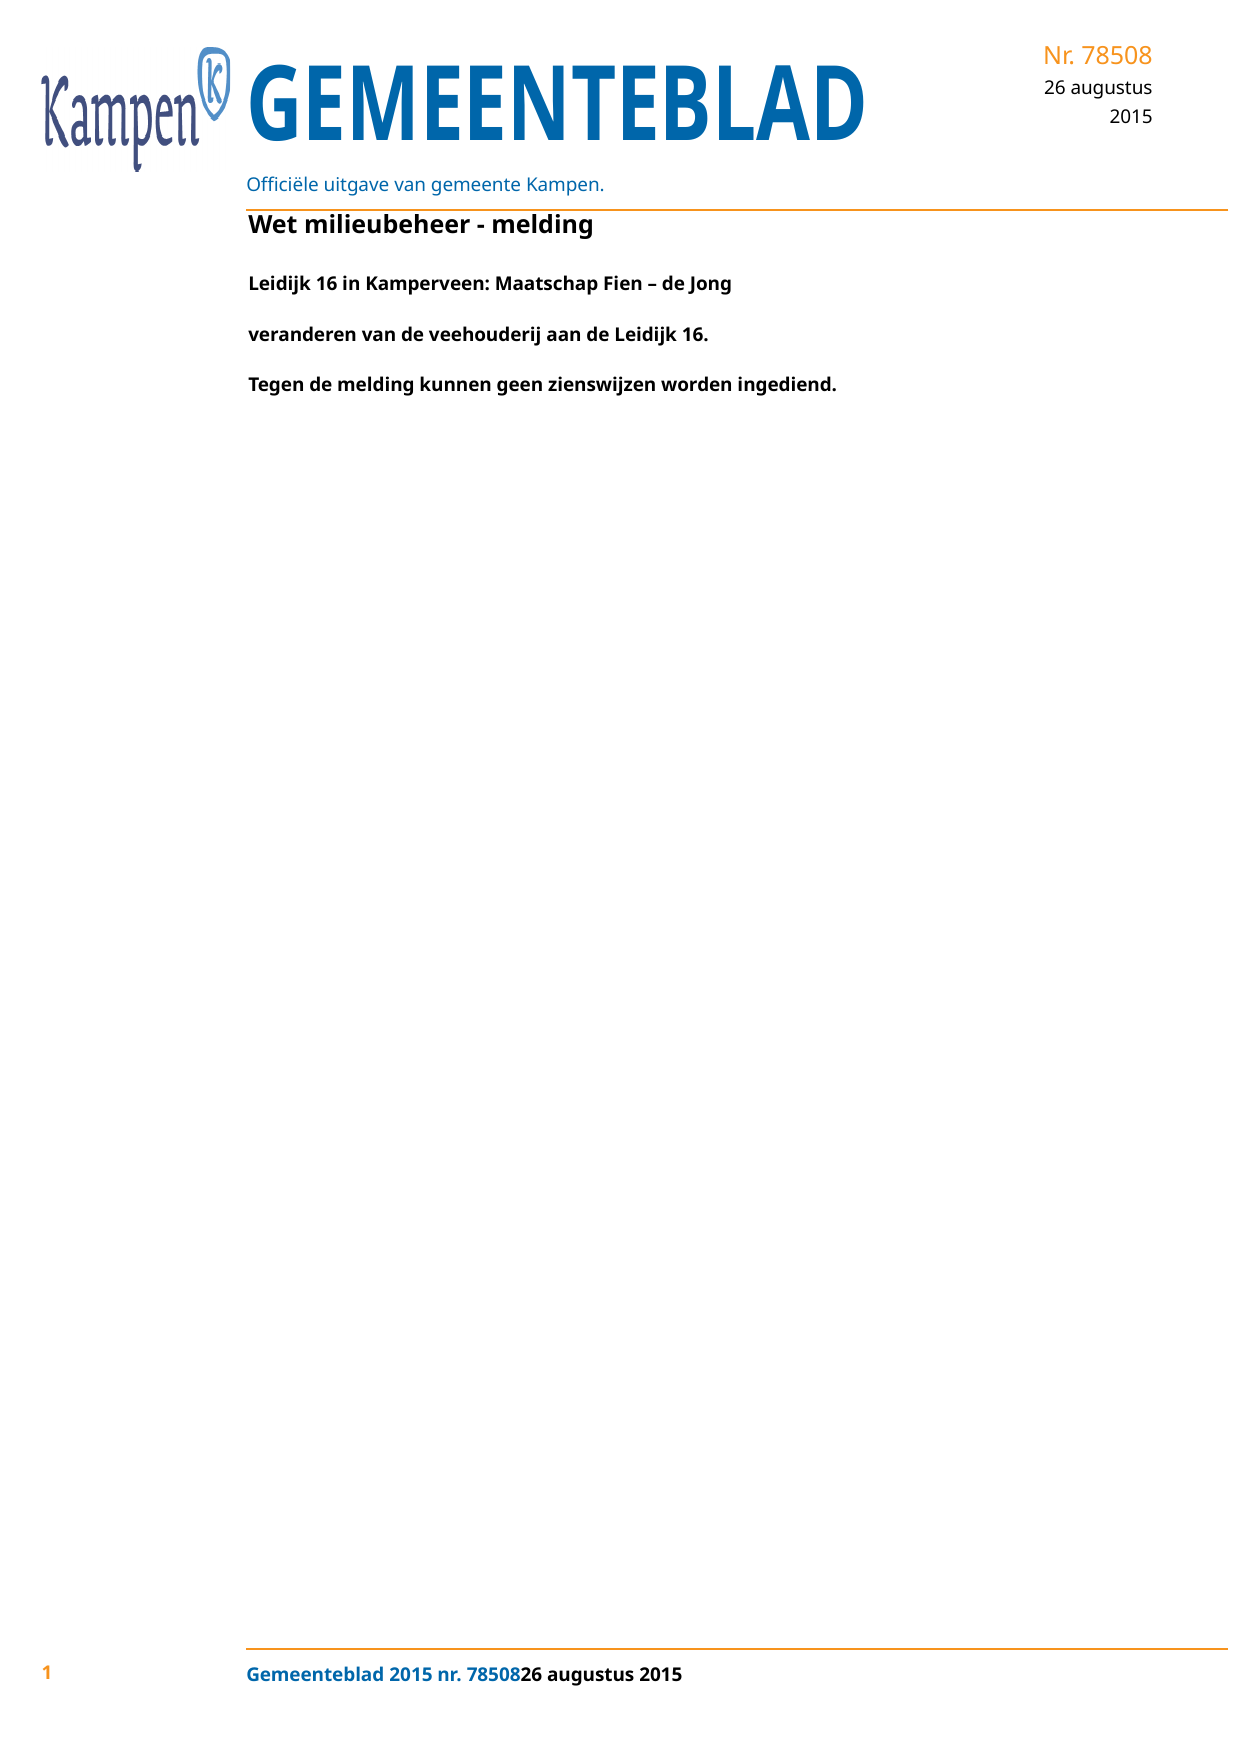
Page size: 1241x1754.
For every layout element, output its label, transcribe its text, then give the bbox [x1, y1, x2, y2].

picture [41, 47, 231, 172]
text Tegen de melding kunnen geen zienswijzen worden ingediend. [248, 371, 1152, 397]
text veranderen van de veehouderij aan de Leidijk 16. [248, 321, 1152, 346]
text Leidijk 16 in Kamperveen: Maatschap Fien – de Jong [248, 270, 1152, 296]
text Wet milieubeheer - melding [248, 211, 1152, 241]
